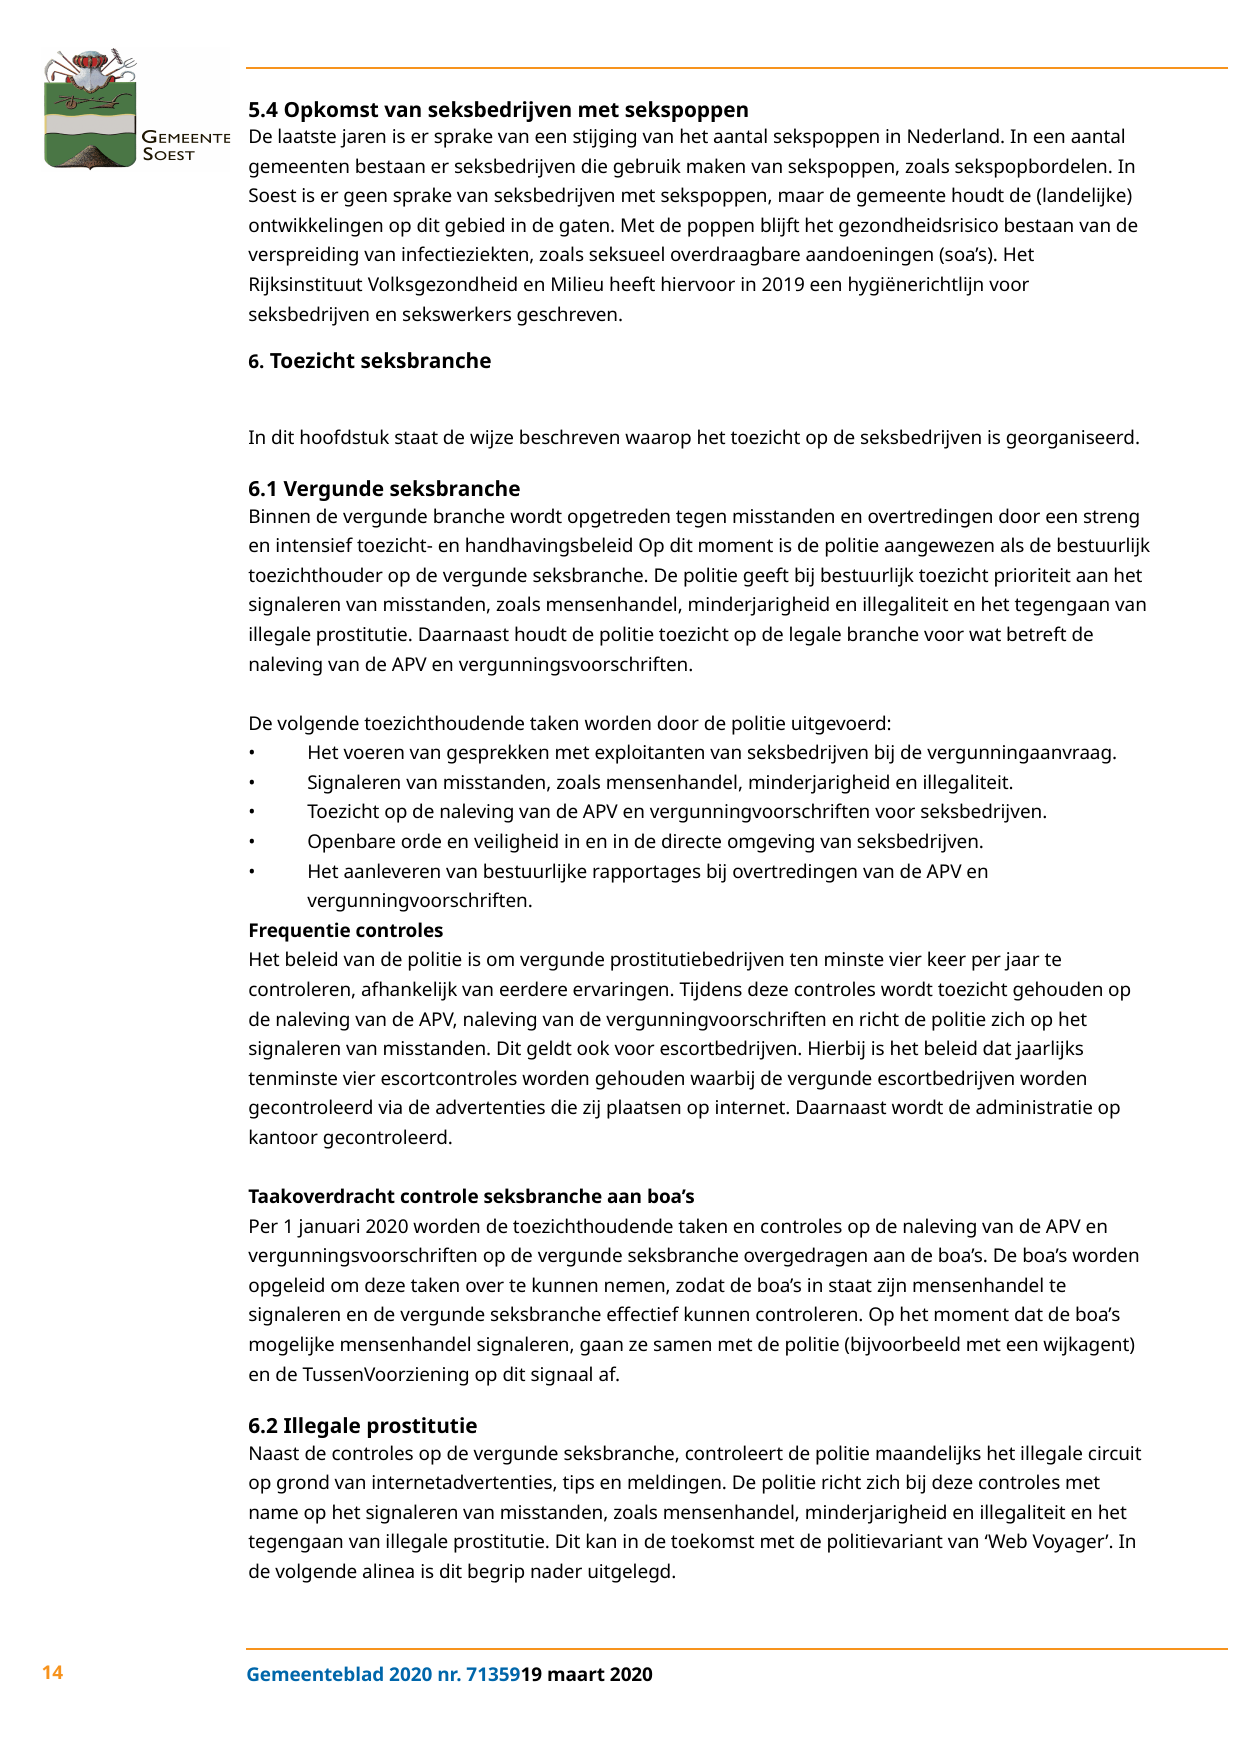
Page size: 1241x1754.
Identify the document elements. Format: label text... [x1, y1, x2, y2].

text In dit hoofdstuk staat de wijze beschreven waarop het toezicht op de seksbedrijven is georganiseerd. [248, 424, 1152, 450]
text De laatste jaren is er sprake van een stijging van het aantal sekspoppen in Nederland. In een aantal gemeenten bestaan er seksbedrijven die gebruik maken van sekspoppen, zoals sekspopbordelen. In Soest is er geen sprake van seksbedrijven met sekspoppen, maar de gemeente houdt de (landelijke) ontwikkelingen op dit gebied in de gaten. Met de poppen blijft het gezondheidsrisico bestaan van de verspreiding van infectieziekten, zoals seksueel overdraagbare aandoeningen (soa’s). Het Rijksinstituut Volksgezondheid en Milieu heeft hiervoor in 2019 een hygiënerichtlijn voor seksbedrijven en sekswerkers geschreven. [248, 123, 1152, 326]
list Signaleren van misstanden, zoals mensenhandel, minderjarigheid en illegaliteit. [248, 769, 1152, 795]
text 6.2 Illegale prostitutie [248, 1411, 1152, 1440]
text De volgende toezichthoudende taken worden door de politie uitgevoerd: [248, 710, 1152, 736]
text Taakoverdracht controle seksbranche aan boa’s [248, 1183, 1152, 1209]
text Het beleid van de politie is om vergunde prostitutiebedrijven ten minste vier keer per jaar te controleren, afhankelijk van eerdere ervaringen. Tijdens deze controles wordt toezicht gehouden op de naleving van de APV, naleving van de vergunningvoorschriften en richt de politie zich op het signaleren van misstanden. Dit geldt ook voor escortbedrijven. Hierbij is het beleid dat jaarlijks tenminste vier escortcontroles worden gehouden waarbij de vergunde escortbedrijven worden gecontroleerd via de advertenties die zij plaatsen op internet. Daarnaast wordt de administratie op kantoor gecontroleerd. [248, 947, 1152, 1150]
list Het voeren van gesprekken met exploitanten van seksbedrijven bij de vergunningaanvraag. [248, 739, 1152, 765]
text 5.4 Opkomst van seksbedrijven met sekspoppen [248, 95, 1152, 123]
list Openbare orde en veiligheid in en in de directe omgeving van seksbedrijven. [248, 828, 1152, 854]
text 6.1 Vergunde seksbranche [248, 474, 1152, 503]
picture [41, 47, 231, 172]
list Toezicht op de naleving van de APV en vergunningvoorschriften voor seksbedrijven. [248, 799, 1152, 824]
text Naast de controles op de vergunde seksbranche, controleert de politie maandelijks het illegale circuit op grond van internetadvertenties, tips en meldingen. De politie richt zich bij deze controles met name op het signaleren van misstanden, zoals mensenhandel, minderjarigheid en illegaliteit en het tegengaan van illegale prostitutie. Dit kan in de toekomst met de politievariant van ‘Web Voyager’. In de volgende alinea is dit begrip nader uitgelegd. [248, 1440, 1152, 1584]
text Binnen de vergunde branche wordt opgetreden tegen misstanden en overtredingen door een streng en intensief toezicht- en handhavingsbeleid Op dit moment is de politie aangewezen als de bestuurlijk toezichthouder op de vergunde seksbranche. De politie geeft bij bestuurlijk toezicht prioriteit aan het signaleren van misstanden, zoals mensenhandel, minderjarigheid en illegaliteit en het tegengaan van illegale prostitutie. Daarnaast houdt de politie toezicht op de legale branche voor wat betreft de naleving van de APV en vergunningsvoorschriften. [248, 503, 1152, 677]
text 6. Toezicht seksbranche [248, 346, 1152, 375]
text Frequentie controles [248, 917, 1152, 943]
list Het aanleveren van bestuurlijke rapportages bij overtredingen van de APV en vergunningvoorschriften. [248, 858, 1152, 913]
text Per 1 januari 2020 worden de toezichthoudende taken en controles op de naleving van de APV en vergunningsvoorschriften op de vergunde seksbranche overgedragen aan de boa’s. De boa’s worden opgeleid om deze taken over te kunnen nemen, zodat de boa’s in staat zijn mensenhandel te signaleren en de vergunde seksbranche effectief kunnen controleren. Op het moment dat de boa’s mogelijke mensenhandel signaleren, gaan ze samen met de politie (bijvoorbeeld met een wijkagent) en de TussenVoorziening op dit signaal af. [248, 1213, 1152, 1387]
